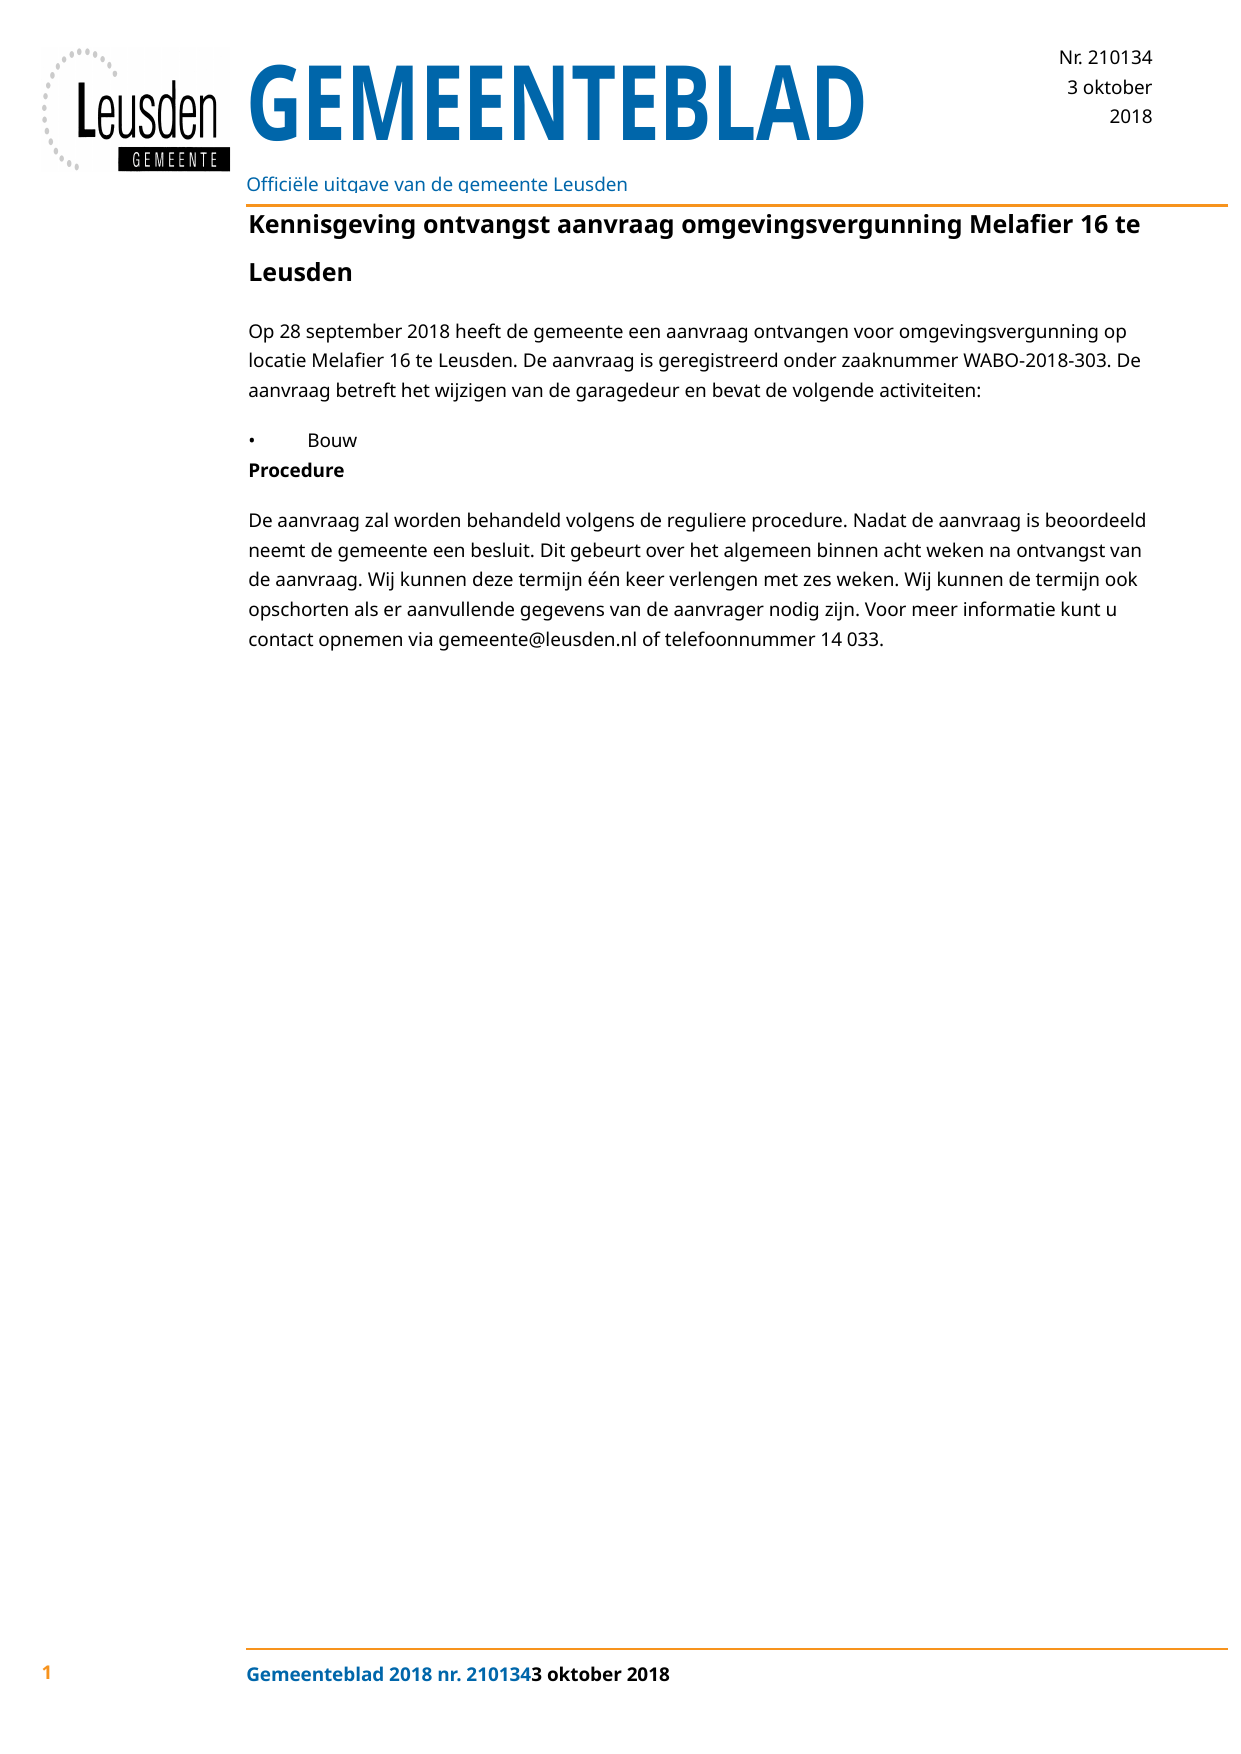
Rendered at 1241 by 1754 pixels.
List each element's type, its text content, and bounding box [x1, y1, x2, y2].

list Bouw [248, 427, 1152, 453]
picture [41, 47, 231, 172]
text Op 28 september 2018 heeft de gemeente een aanvraag ontvangen voor omgevingsvergunning op locatie Melafier 16 te Leusden. De aanvraag is geregistreerd onder zaaknummer WABO-2018-303. De aanvraag betreft het wijzigen van de garagedeur en bevat de volgende activiteiten: [248, 318, 1152, 403]
text De aanvraag zal worden behandeld volgens de reguliere procedure. Nadat de aanvraag is beoordeeld neemt de gemeente een besluit. Dit gebeurt over het algemeen binnen acht weken na ontvangst van de aanvraag. Wij kunnen deze termijn één keer verlengen met zes weken. Wij kunnen de termijn ook opschorten als er aanvullende gegevens van de aanvrager nodig zijn. Voor meer informatie kunt u contact opnemen via gemeente@leusden.nl of telefoonnummer 14 033. [248, 507, 1152, 652]
text Procedure [248, 457, 1152, 483]
text Kennisgeving ontvangst aanvraag omgevingsvergunning Melafier 16 te Leusden [248, 207, 1152, 288]
